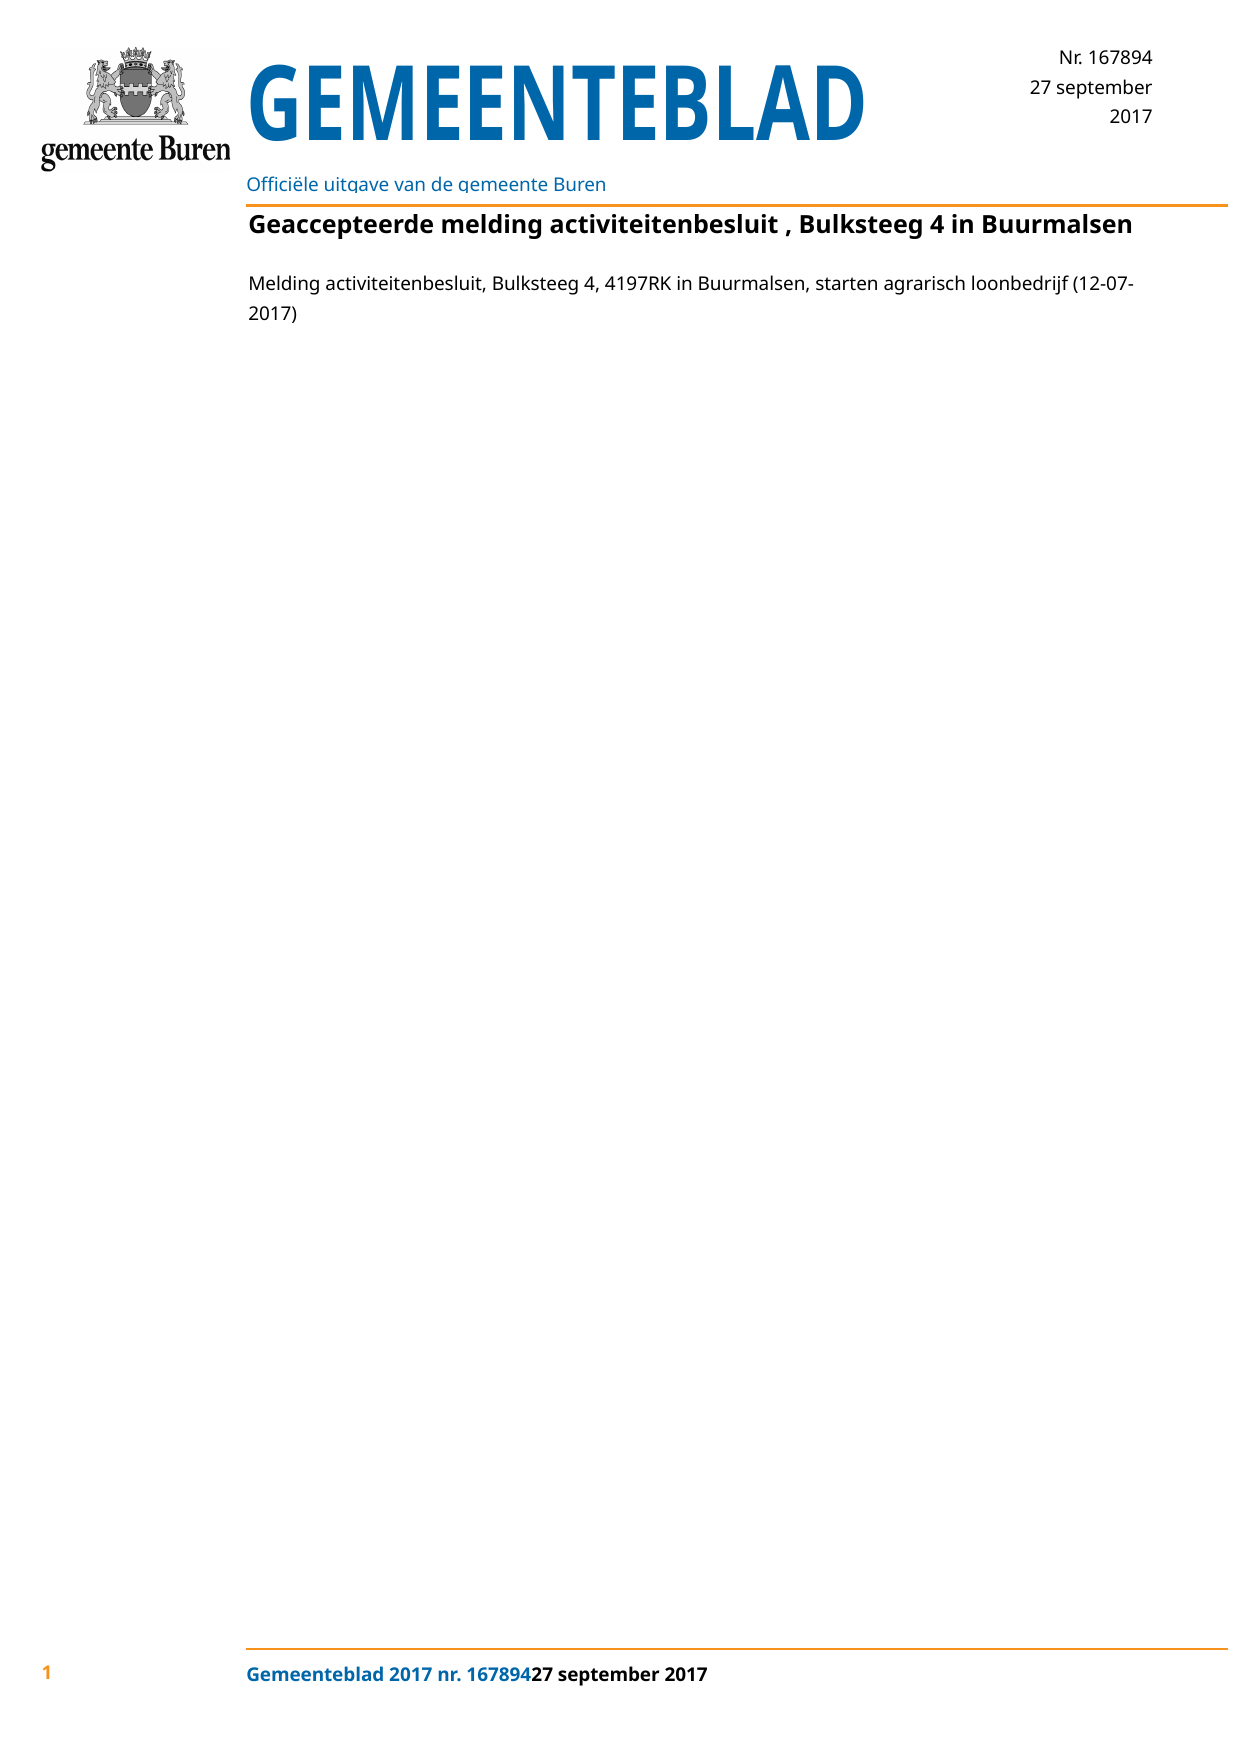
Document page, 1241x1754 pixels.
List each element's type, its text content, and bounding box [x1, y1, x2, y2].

text Melding activiteitenbesluit, Bulksteeg 4, 4197RK in Buurmalsen, starten agrarisch loonbedrijf (12-07-2017) [248, 270, 1152, 326]
picture [41, 47, 231, 172]
text Geaccepteerde melding activiteitenbesluit , Bulksteeg 4 in Buurmalsen [248, 207, 1152, 241]
